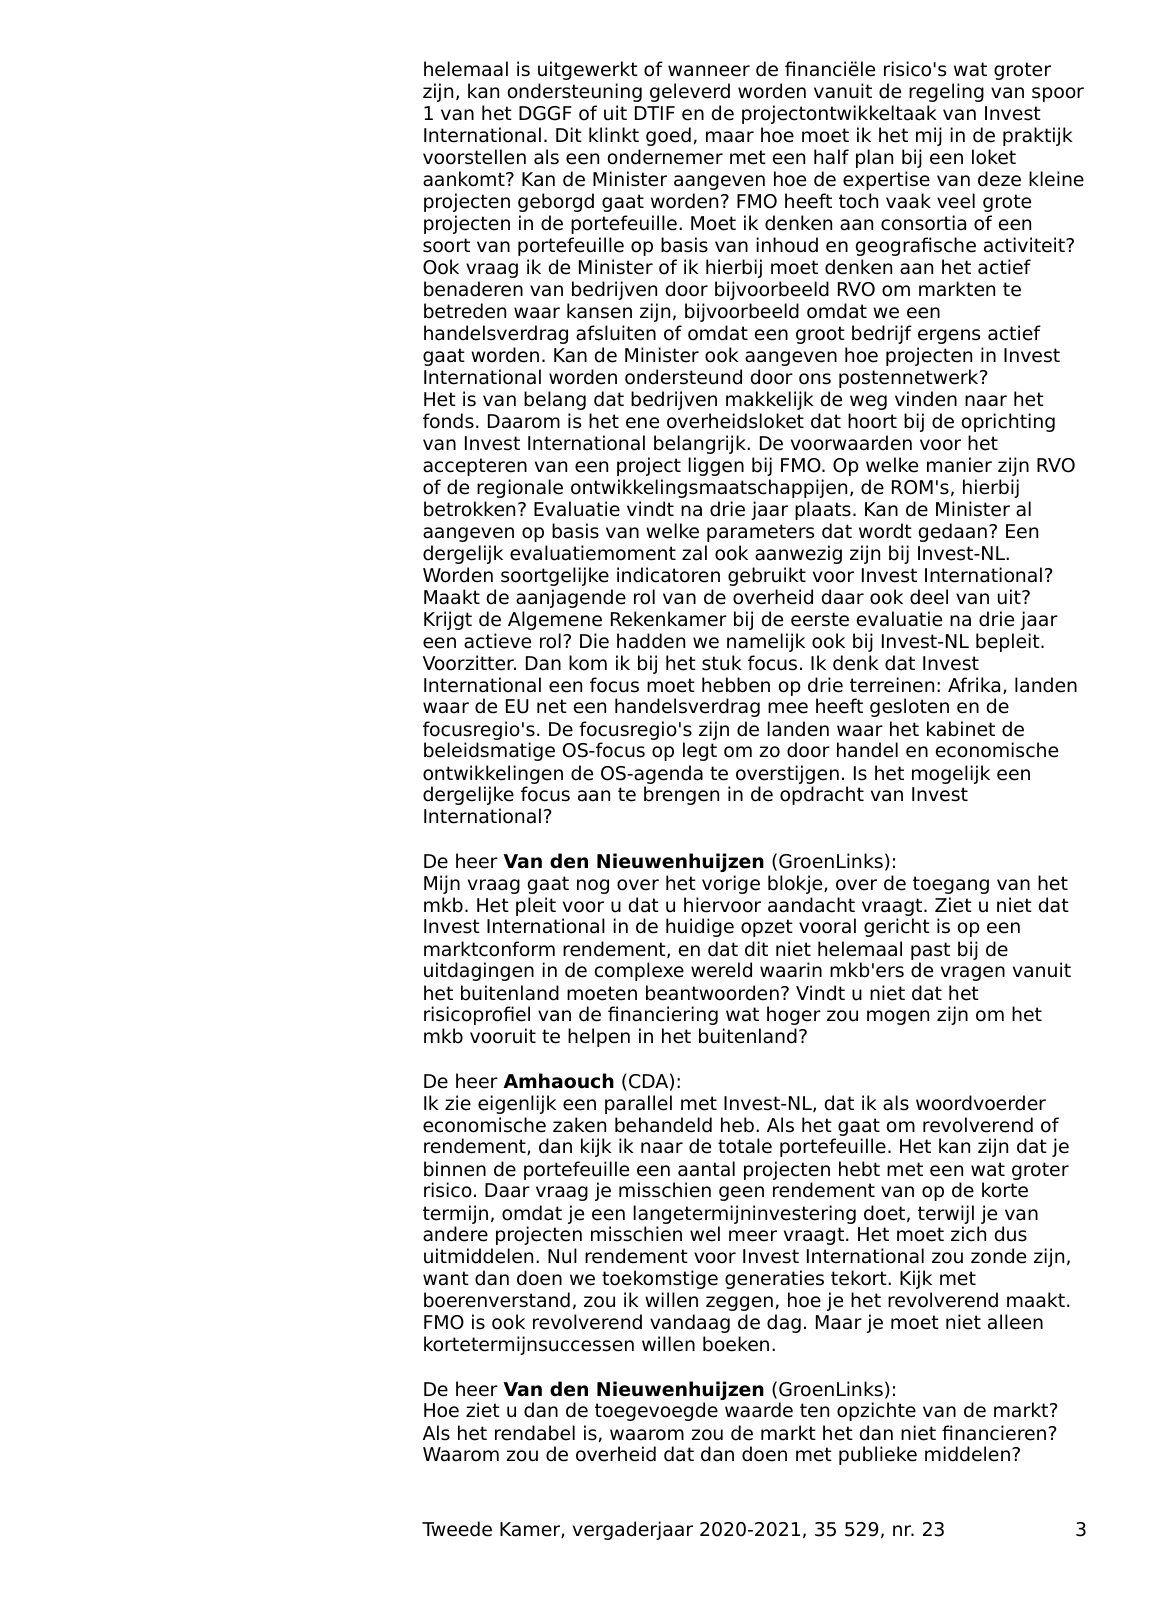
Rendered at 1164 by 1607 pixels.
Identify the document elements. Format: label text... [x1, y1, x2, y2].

text Ik zie eigenlijk een parallel met Invest-NL, dat ik als woordvoerder economische zaken behandeld heb. Als het gaat om revolverend of rendement, dan kijk ik naar de totale portefeuille. Het kan zijn dat je binnen de portefeuille een aantal projecten hebt met een wat groter risico. Daar vraag je misschien geen rendement van op de korte termijn, omdat je een langetermijninvestering doet, terwijl je van andere projecten misschien wel meer vraagt. Het moet zich dus uitmiddelen. Nul rendement voor Invest International zou zonde zijn, want dan doen we toekomstige generaties tekort. Kijk met boerenverstand, zou ik willen zeggen, hoe je het revolverend maakt. FMO is ook revolverend vandaag de dag. Maar je moet niet alleen kortetermijnsuccessen willen boeken. [422, 1092, 1087, 1356]
text Hoe ziet u dan de toegevoegde waarde ten opzichte van de markt? Als het rendabel is, waarom zou de markt het dan niet financieren? Waarom zou de overheid dat dan doen met publieke middelen? [422, 1400, 1087, 1466]
text De heer Van den Nieuwenhuijzen (GroenLinks): [422, 851, 1087, 872]
text De heer Amhaouch (CDA): [422, 1071, 1087, 1092]
text Het is van belang dat bedrijven makkelijk de weg vinden naar het fonds. Daarom is het ene overheidsloket dat hoort bij de oprichting van Invest International belangrijk. De voorwaarden voor het accepteren van een project liggen bij FMO. Op welke manier zijn RVO of de regionale ontwikkelingsmaatschappijen, de ROM's, hierbij betrokken? Evaluatie vindt na drie jaar plaats. Kan de Minister al aangeven op basis van welke parameters dat wordt gedaan? Een dergelijk evaluatiemoment zal ook aanwezig zijn bij Invest-NL. Worden soortgelijke indicatoren gebruikt voor Invest International? Maakt de aanjagende rol van de overheid daar ook deel van uit? Krijgt de Algemene Rekenkamer bij de eerste evaluatie na drie jaar een actieve rol? Die hadden we namelijk ook bij Invest-NL bepleit. [422, 389, 1087, 652]
text Voorzitter. Dan kom ik bij het stuk focus. Ik denk dat Invest International een focus moet hebben op drie terreinen: Afrika, landen waar de EU net een handelsverdrag mee heeft gesloten en de focusregio's. De focusregio's zijn de landen waar het kabinet de beleidsmatige OS-focus op legt om zo door handel en economische ontwikkelingen de OS-agenda te overstijgen. Is het mogelijk een dergelijke focus aan te brengen in de opdracht van Invest International? [422, 652, 1087, 828]
text helemaal is uitgewerkt of wanneer de financiële risico's wat groter zijn, kan ondersteuning geleverd worden vanuit de regeling van spoor 1 van het DGGF of uit DTIF en de projectontwikkeltaak van Invest International. Dit klinkt goed, maar hoe moet ik het mij in de praktijk voorstellen als een ondernemer met een half plan bij een loket aankomt? Kan de Minister aangeven hoe de expertise van deze kleine projecten geborgd gaat worden? FMO heeft toch vaak veel grote projecten in de portefeuille. Moet ik denken aan consortia of een soort van portefeuille op basis van inhoud en geografische activiteit? Ook vraag ik de Minister of ik hierbij moet denken aan het actief benaderen van bedrijven door bijvoorbeeld RVO om markten te betreden waar kansen zijn, bijvoorbeeld omdat we een handelsverdrag afsluiten of omdat een groot bedrijf ergens actief gaat worden. Kan de Minister ook aangeven hoe projecten in Invest International worden ondersteund door ons postennetwerk? [422, 59, 1087, 389]
text De heer Van den Nieuwenhuijzen (GroenLinks): [422, 1378, 1087, 1400]
text Mijn vraag gaat nog over het vorige blokje, over de toegang van het mkb. Het pleit voor u dat u hiervoor aandacht vraagt. Ziet u niet dat Invest International in de huidige opzet vooral gericht is op een marktconform rendement, en dat dit niet helemaal past bij de uitdagingen in de complexe wereld waarin mkb'ers de vragen vanuit het buitenland moeten beantwoorden? Vindt u niet dat het risicoprofiel van de financiering wat hoger zou mogen zijn om het mkb vooruit te helpen in het buitenland? [422, 872, 1087, 1048]
